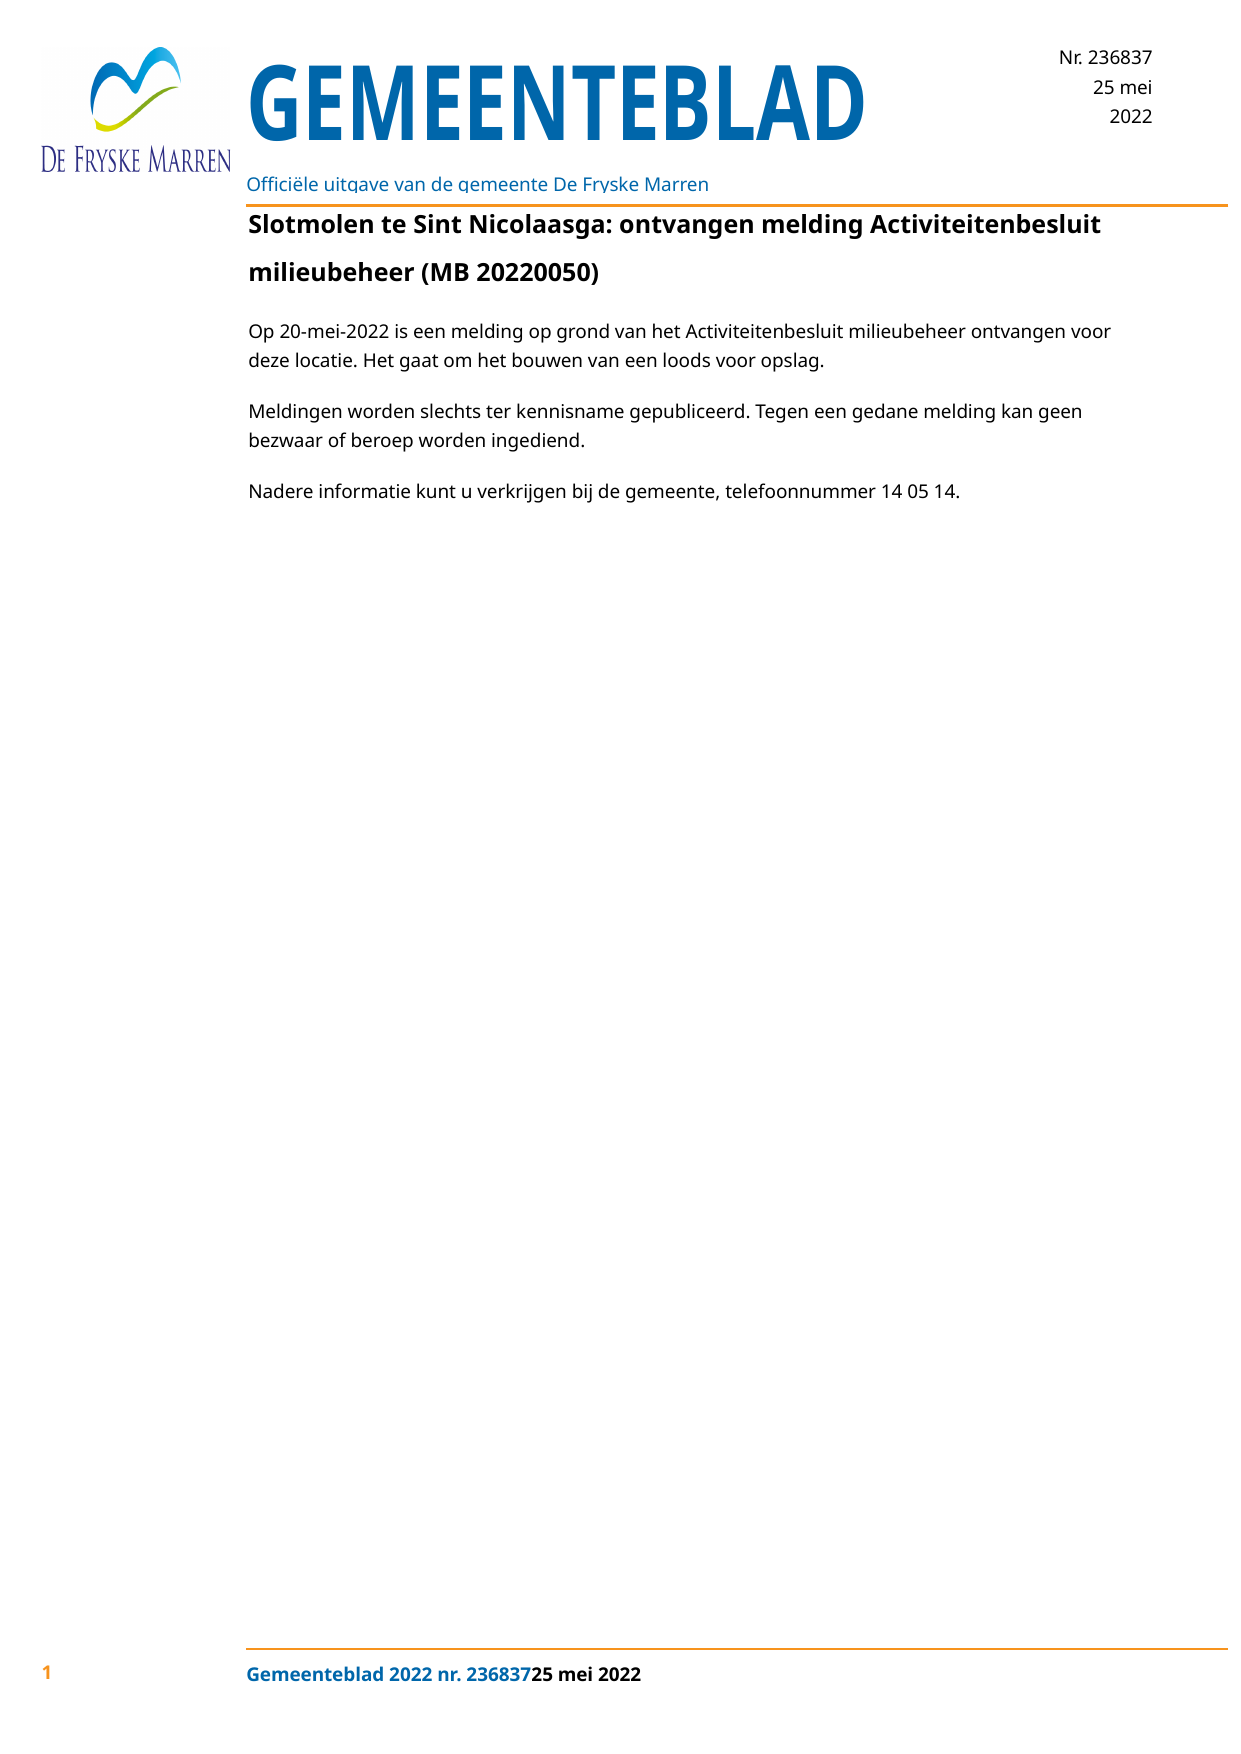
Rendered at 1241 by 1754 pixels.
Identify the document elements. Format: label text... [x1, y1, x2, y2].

text Meldingen worden slechts ter kennisname gepubliceerd. Tegen een gedane melding kan geen bezwaar of beroep worden ingediend. [248, 398, 1152, 453]
text Nadere informatie kunt u verkrijgen bij de gemeente, telefoonnummer 14 05 14. [248, 478, 1152, 504]
text Op 20-mei-2022 is een melding op grond van het Activiteitenbesluit milieubeheer ontvangen voor deze locatie. Het gaat om het bouwen van een loods voor opslag. [248, 318, 1152, 373]
picture [41, 47, 231, 172]
text Slotmolen te Sint Nicolaasga: ontvangen melding Activiteitenbesluit milieubeheer (MB 20220050) [248, 207, 1152, 288]
